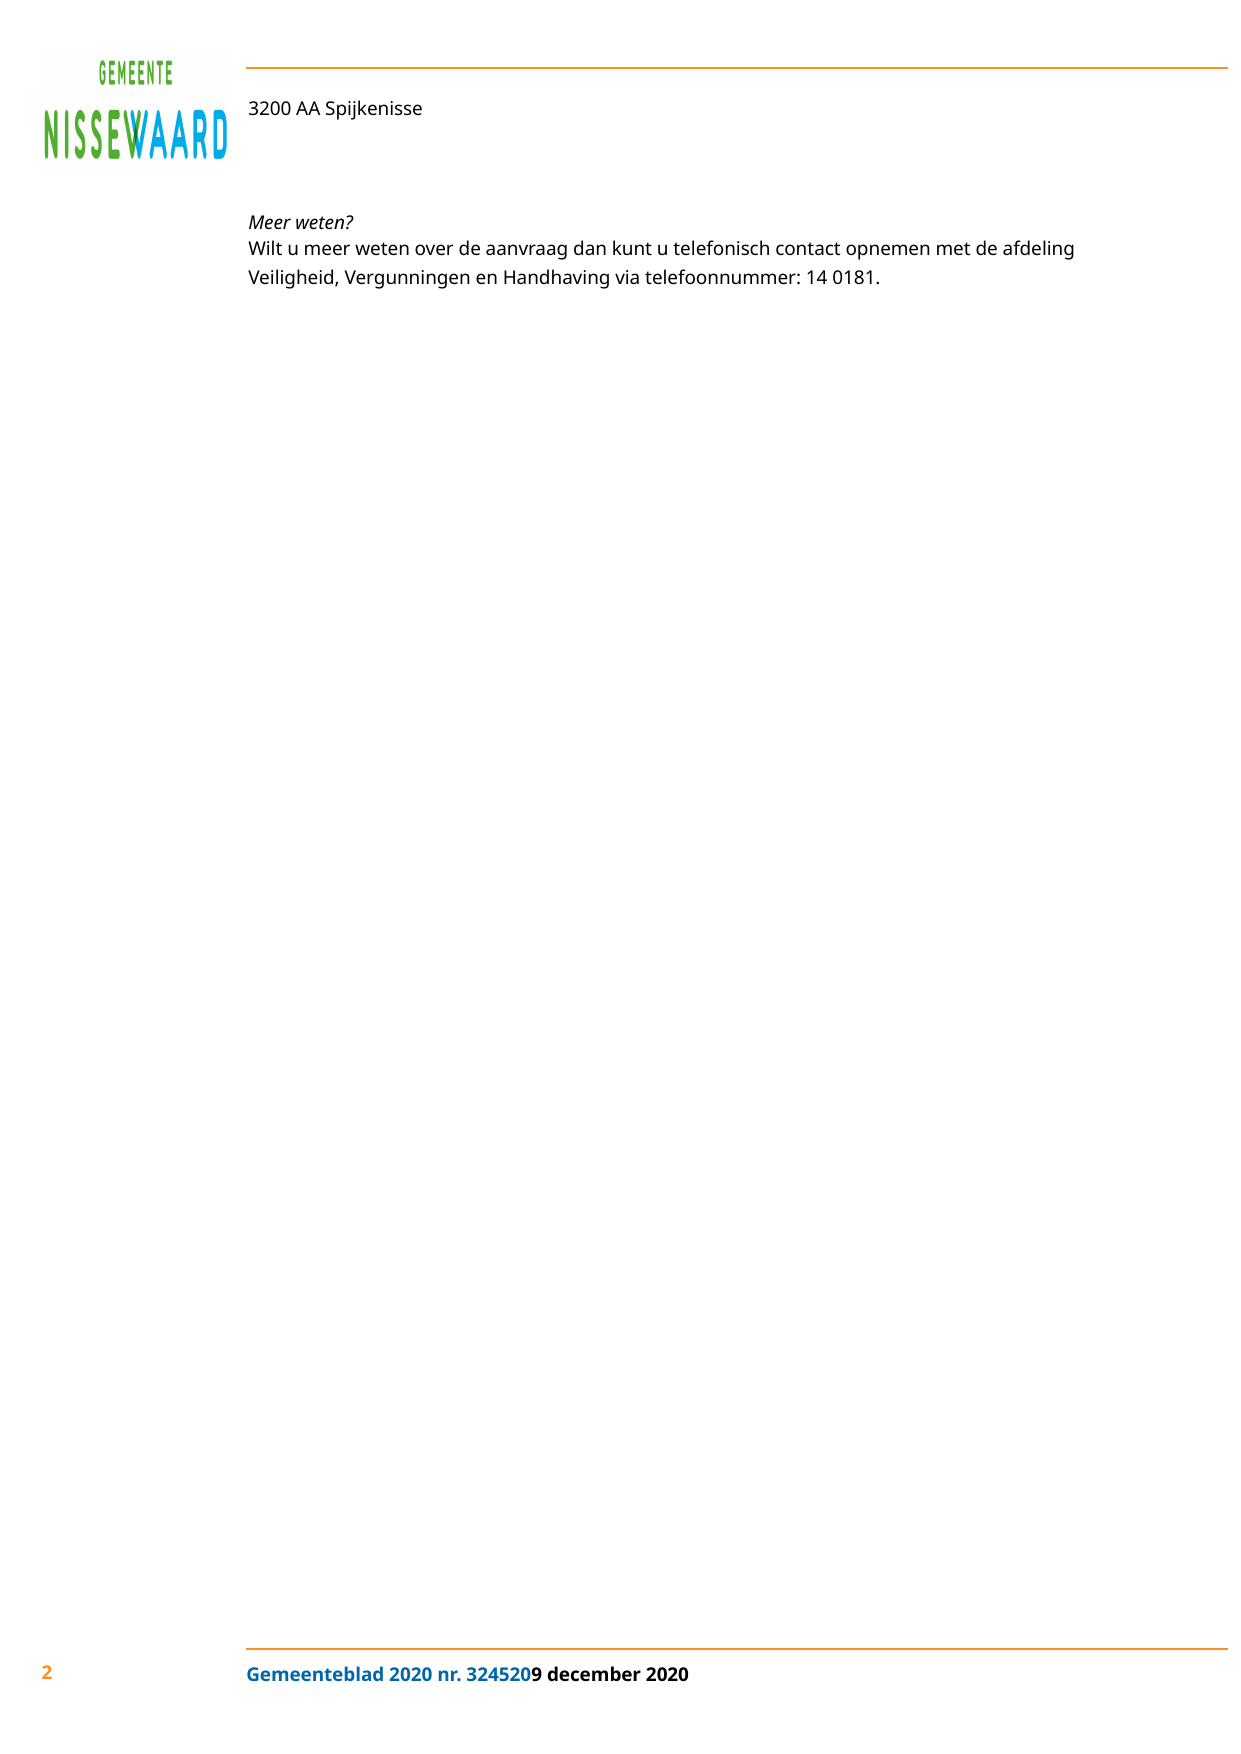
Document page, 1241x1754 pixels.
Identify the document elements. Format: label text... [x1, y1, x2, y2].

text Meer weten? [248, 209, 1152, 235]
picture [41, 47, 231, 172]
text 3200 AA Spijkenisse [248, 95, 1152, 121]
text Wilt u meer weten over de aanvraag dan kunt u telefonisch contact opnemen met de afdeling Veiligheid, Vergunningen en Handhaving via telefoonnummer: 14 0181. [248, 235, 1152, 290]
